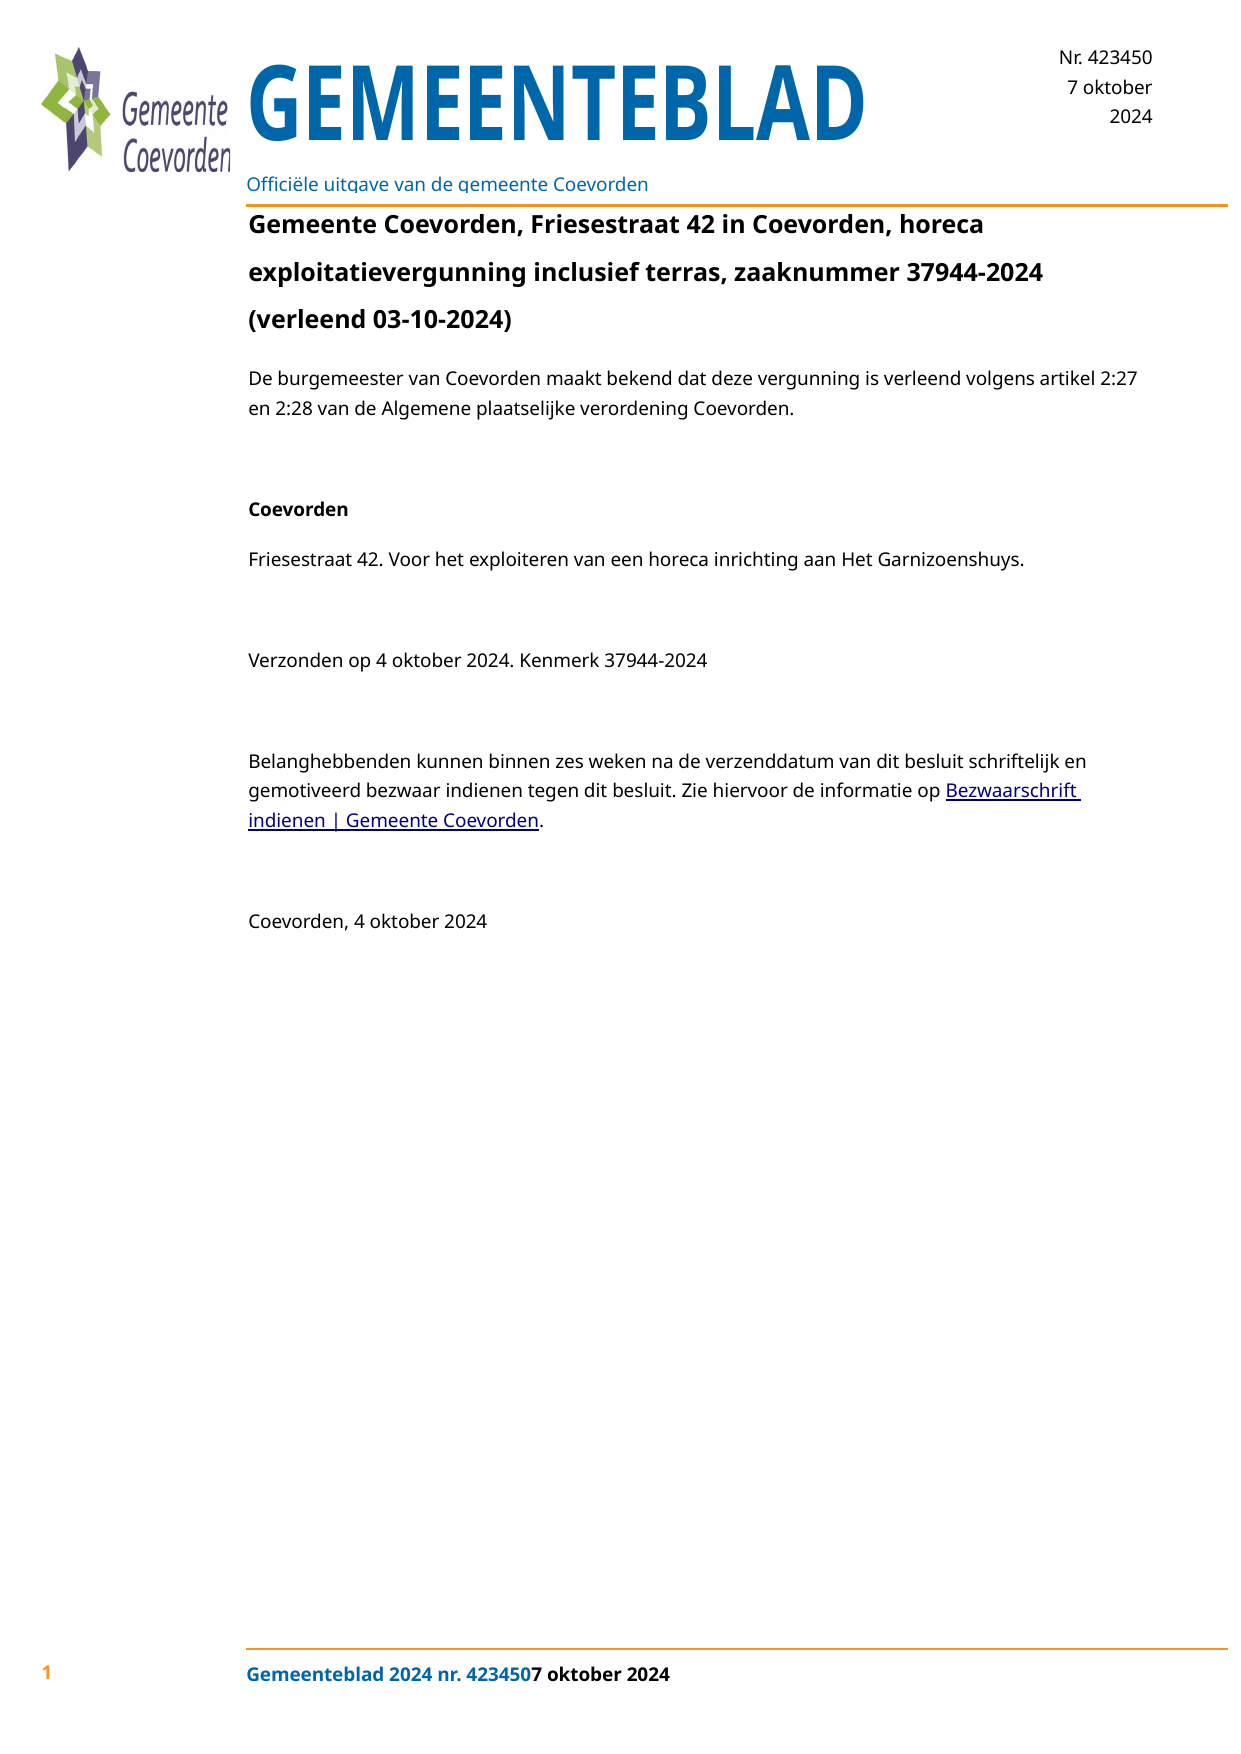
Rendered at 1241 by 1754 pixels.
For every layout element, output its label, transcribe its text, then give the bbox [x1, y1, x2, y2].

picture [41, 47, 231, 172]
text Coevorden, 4 oktober 2024 [248, 908, 1152, 934]
text Friesestraat 42. Voor het exploiteren van een horeca inrichting aan Het Garnizoenshuys. [248, 546, 1152, 572]
text De burgemeester van Coevorden maakt bekend dat deze vergunning is verleend volgens artikel 2:27 en 2:28 van de Algemene plaatselijke verordening Coevorden. [248, 366, 1152, 421]
text Verzonden op 4 oktober 2024. Kenmerk 37944-2024 [248, 647, 1152, 673]
text Gemeente Coevorden, Friesestraat 42 in Coevorden, horeca exploitatievergunning inclusief terras, zaaknummer 37944-2024 (verleend 03-10-2024) [248, 207, 1152, 336]
text Coevorden [248, 496, 1152, 522]
text Belanghebbenden kunnen binnen zes weken na de verzenddatum van dit besluit schriftelijk en gemotiveerd bezwaar indienen tegen dit besluit. Zie hiervoor de informatie op Bezwaarschrift indienen | Gemeente Coevorden. [248, 748, 1152, 833]
